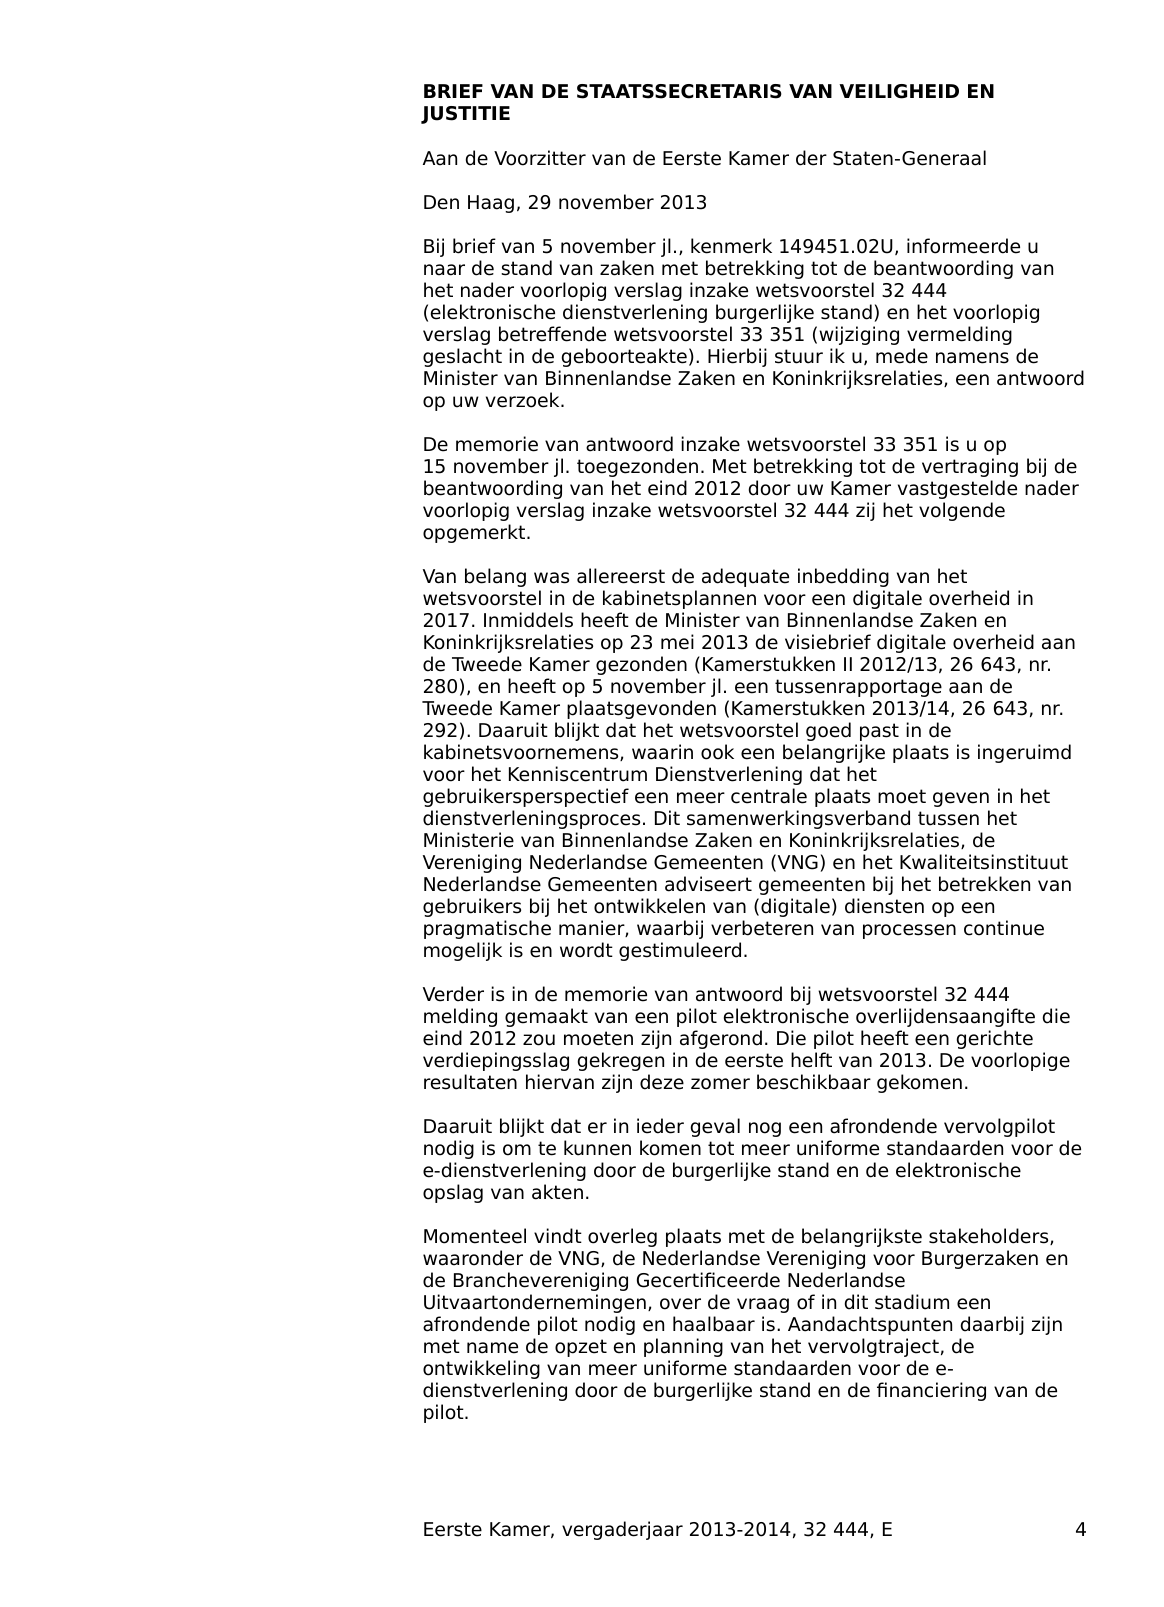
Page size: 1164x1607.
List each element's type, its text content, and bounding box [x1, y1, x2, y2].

text Aan de Voorzitter van de Eerste Kamer der Staten-Generaal [422, 147, 1087, 169]
text Daaruit blijkt dat er in ieder geval nog een afrondende vervolgpilot nodig is om te kunnen komen tot meer uniforme standaarden voor de e-dienstverlening door de burgerlijke stand en de elektronische opslag van akten. [422, 1116, 1087, 1204]
text Bij brief van 5 november jl., kenmerk 149451.02U, informeerde u naar de stand van zaken met betrekking tot de beantwoording van het nader voorlopig verslag inzake wetsvoorstel 32 444 (elektronische dienstverlening burgerlijke stand) en het voorlopig verslag betreffende wetsvoorstel 33 351 (wijziging vermelding geslacht in de geboorteakte). Hierbij stuur ik u, mede namens de Minister van Binnenlandse Zaken en Koninkrijksrelaties, een antwoord op uw verzoek. [422, 236, 1087, 412]
text De memorie van antwoord inzake wetsvoorstel 33 351 is u op 15 november jl. toegezonden. Met betrekking tot de vertraging bij de beantwoording van het eind 2012 door uw Kamer vastgestelde nader voorlopig verslag inzake wetsvoorstel 32 444 zij het volgende opgemerkt. [422, 434, 1087, 544]
text Van belang was allereerst de adequate inbedding van het wetsvoorstel in de kabinetsplannen voor een digitale overheid in 2017. Inmiddels heeft de Minister van Binnenlandse Zaken en Koninkrijksrelaties op 23 mei 2013 de visiebrief digitale overheid aan de Tweede Kamer gezonden (Kamerstukken II 2012/13, 26 643, nr. 280), en heeft op 5 november jl. een tussenrapportage aan de Tweede Kamer plaatsgevonden (Kamerstukken 2013/14, 26 643, nr. 292). Daaruit blijkt dat het wetsvoorstel goed past in de kabinetsvoornemens, waarin ook een belangrijke plaats is ingeruimd voor het Kenniscentrum Dienstverlening dat het gebruikersperspectief een meer centrale plaats moet geven in het dienstverleningsproces. Dit samenwerkingsverband tussen het Ministerie van Binnenlandse Zaken en Koninkrijksrelaties, de Vereniging Nederlandse Gemeenten (VNG) en het Kwaliteitsinstituut Nederlandse Gemeenten adviseert gemeenten bij het betrekken van gebruikers bij het ontwikkelen van (digitale) diensten op een pragmatische manier, waarbij verbeteren van processen continue mogelijk is en wordt gestimuleerd. [422, 566, 1087, 961]
text Verder is in de memorie van antwoord bij wetsvoorstel 32 444 melding gemaakt van een pilot elektronische overlijdensaangifte die eind 2012 zou moeten zijn afgerond. Die pilot heeft een gerichte verdiepingsslag gekregen in de eerste helft van 2013. De voorlopige resultaten hiervan zijn deze zomer beschikbaar gekomen. [422, 984, 1087, 1093]
subtitle BRIEF VAN DE STAATSSECRETARIS VAN VEILIGHEID EN JUSTITIE [422, 81, 1087, 125]
text Momenteel vindt overleg plaats met de belangrijkste stakeholders, waaronder de VNG, de Nederlandse Vereniging voor Burgerzaken en de Branchevereniging Gecertificeerde Nederlandse Uitvaartondernemingen, over de vraag of in dit stadium een afrondende pilot nodig en haalbaar is. Aandachtspunten daarbij zijn met name de opzet en planning van het vervolgtraject, de ontwikkeling van meer uniforme standaarden voor de e-dienstverlening door de burgerlijke stand en de financiering van de pilot. [422, 1226, 1087, 1424]
text Den Haag, 29 november 2013 [422, 192, 1087, 213]
